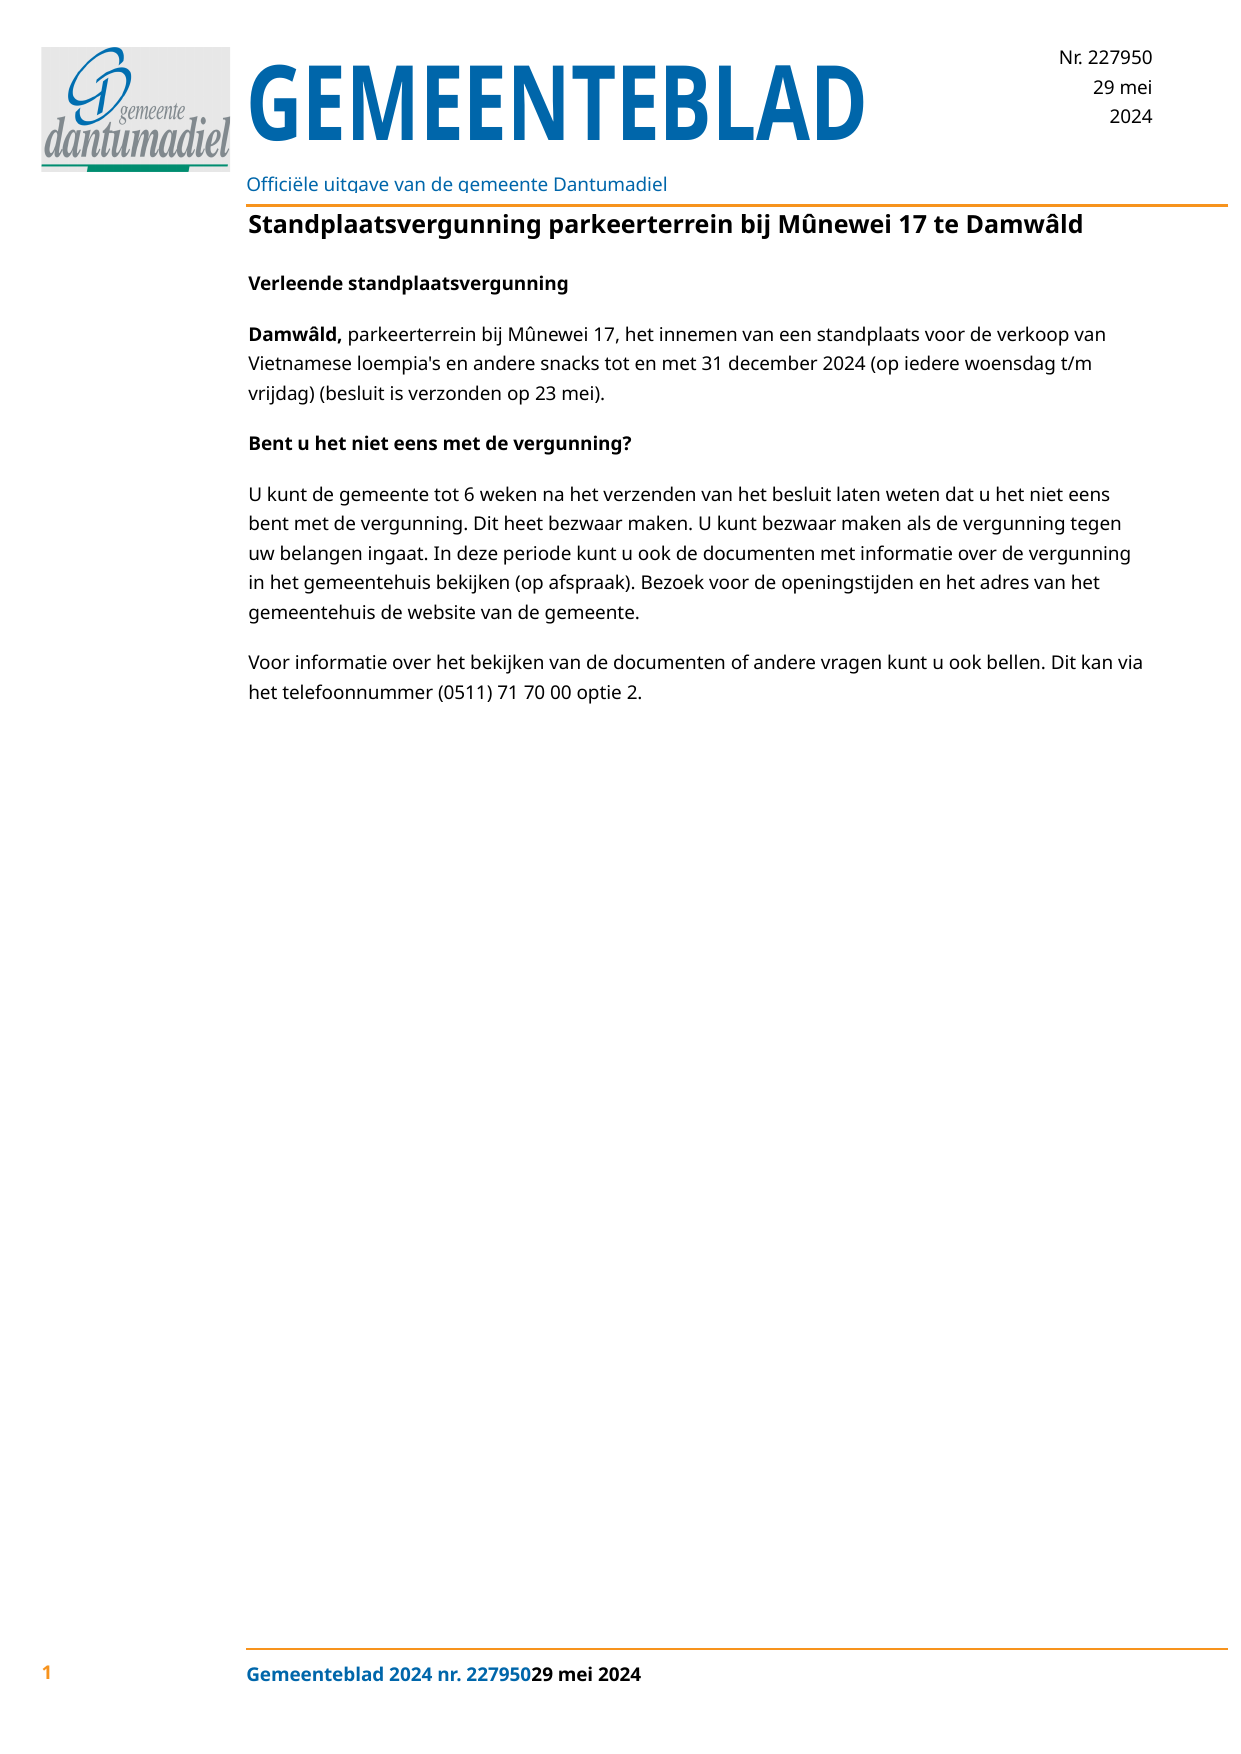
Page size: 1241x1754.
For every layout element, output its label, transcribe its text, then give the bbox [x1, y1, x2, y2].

picture [41, 47, 231, 172]
text U kunt de gemeente tot 6 weken na het verzenden van het besluit laten weten dat u het niet eens bent met de vergunning. Dit heet bezwaar maken. U kunt bezwaar maken als de vergunning tegen uw belangen ingaat. In deze periode kunt u ook de documenten met informatie over de vergunning in het gemeentehuis bekijken (op afspraak). Bezoek voor de openingstijden en het adres van het gemeentehuis de website van de gemeente. [248, 481, 1152, 625]
text Bent u het niet eens met de vergunning? [248, 430, 1152, 456]
text Standplaatsvergunning parkeerterrein bij Mûnewei 17 te Damwâld [248, 207, 1152, 241]
text Voor informatie over het bekijken van de documenten of andere vragen kunt u ook bellen. Dit kan via het telefoonnummer (0511) 71 70 00 optie 2. [248, 649, 1152, 705]
text Verleende standplaatsvergunning [248, 270, 1152, 296]
text Damwâld, parkeerterrein bij Mûnewei 17, het innemen van een standplaats voor de verkoop van Vietnamese loempia's en andere snacks tot en met 31 december 2024 (op iedere woensdag t/m vrijdag) (besluit is verzonden op 23 mei). [248, 321, 1152, 406]
